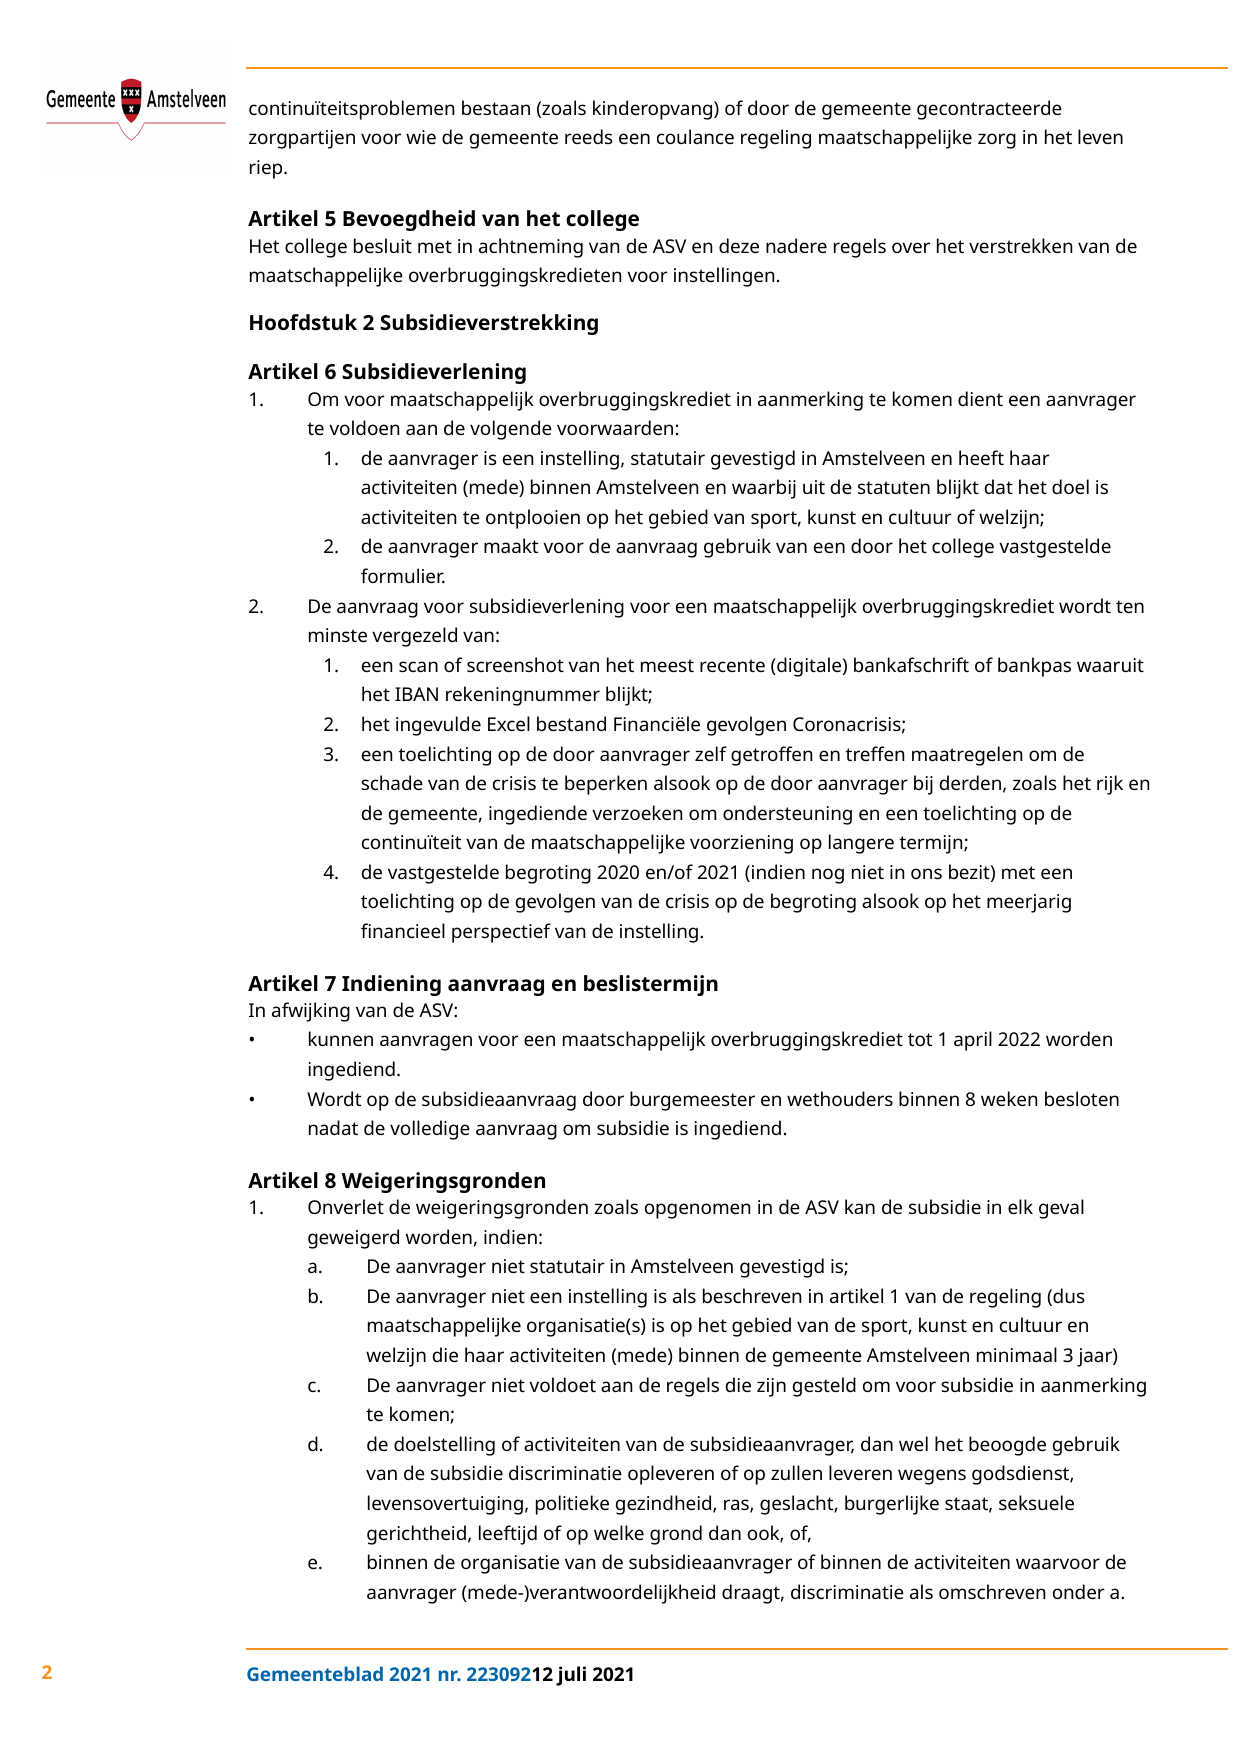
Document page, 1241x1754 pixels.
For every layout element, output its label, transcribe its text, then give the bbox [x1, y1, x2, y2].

text Artikel 6 Subsidieverlening [248, 357, 1152, 386]
list kunnen aanvragen voor een maatschappelijk overbruggingskrediet tot 1 april 2022 worden ingediend. [248, 1027, 1152, 1082]
text In afwijking van de ASV: [248, 997, 1152, 1023]
text Artikel 7 Indiening aanvraag en beslistermijn [248, 969, 1152, 997]
text continuïteitsproblemen bestaan (zoals kinderopvang) of door de gemeente gecontracteerde zorgpartijen voor wie de gemeente reeds een coulance regeling maatschappelijke zorg in het leven riep. [248, 95, 1152, 180]
list een toelichting op de door aanvrager zelf getroffen en treffen maatregelen om de schade van de crisis te beperken alsook op de door aanvrager bij derden, zoals het rijk en de gemeente, ingediende verzoeken om ondersteuning en een toelichting op de continuïteit van de maatschappelijke voorziening op langere termijn; [323, 741, 1152, 855]
text Artikel 5 Bevoegdheid van het college [248, 204, 1152, 233]
text Artikel 8 Weigeringsgronden [248, 1166, 1152, 1194]
list Onverlet de weigeringsgronden zoals opgenomen in de ASV kan de subsidie in elk geval geweigerd worden, indien: [248, 1194, 1152, 1249]
list het ingevulde Excel bestand Financiële gevolgen Coronacrisis; [323, 711, 1152, 737]
list de doelstelling of activiteiten van de subsidieaanvrager, dan wel het beoogde gebruik van de subsidie discriminatie opleveren of op zullen leveren wegens godsdienst, levensovertuiging, politieke gezindheid, ras, geslacht, burgerlijke staat, seksuele gerichtheid, leeftijd of op welke grond dan ook, of, [307, 1431, 1152, 1545]
list de aanvrager maakt voor de aanvraag gebruik van een door het college vastgestelde formulier. [323, 534, 1152, 589]
list Om voor maatschappelijk overbruggingskrediet in aanmerking te komen dient een aanvrager te voldoen aan de volgende voorwaarden: [248, 386, 1152, 441]
text Hoofdstuk 2 Subsidieverstrekking [248, 308, 1152, 336]
list een scan of screenshot van het meest recente (digitale) bankafschrift of bankpas waaruit het IBAN rekeningnummer blijkt; [323, 652, 1152, 707]
text Het college besluit met in achtneming van de ASV en deze nadere regels over het verstrekken van de maatschappelijke overbruggingskredieten voor instellingen. [248, 233, 1152, 288]
picture [41, 47, 231, 172]
list De aanvrager niet voldoet aan de regels die zijn gesteld om voor subsidie in aanmerking te komen; [307, 1372, 1152, 1427]
list de vastgestelde begroting 2020 en/of 2021 (indien nog niet in ons bezit) met een toelichting op de gevolgen van de crisis op de begroting alsook op het meerjarig financieel perspectief van de instelling. [323, 859, 1152, 944]
list binnen de organisatie van de subsidieaanvrager of binnen de activiteiten waarvoor de aanvrager (mede-)verantwoordelijkheid draagt, discriminatie als omschreven onder a. [307, 1549, 1152, 1604]
list De aanvrager niet statutair in Amstelveen gevestigd is; [307, 1253, 1152, 1279]
list Wordt op de subsidieaanvraag door burgemeester en wethouders binnen 8 weken besloten nadat de volledige aanvraag om subsidie is ingediend. [248, 1086, 1152, 1141]
list De aanvrager niet een instelling is als beschreven in artikel 1 van de regeling (dus maatschappelijke organisatie(s) is op het gebied van de sport, kunst en cultuur en welzijn die haar activiteiten (mede) binnen de gemeente Amstelveen minimaal 3 jaar) [307, 1283, 1152, 1368]
list De aanvraag voor subsidieverlening voor een maatschappelijk overbruggingskrediet wordt ten minste vergezeld van: [248, 593, 1152, 648]
list de aanvrager is een instelling, statutair gevestigd in Amstelveen en heeft haar activiteiten (mede) binnen Amstelveen en waarbij uit de statuten blijkt dat het doel is activiteiten te ontplooien op het gebied van sport, kunst en cultuur of welzijn; [323, 445, 1152, 530]
